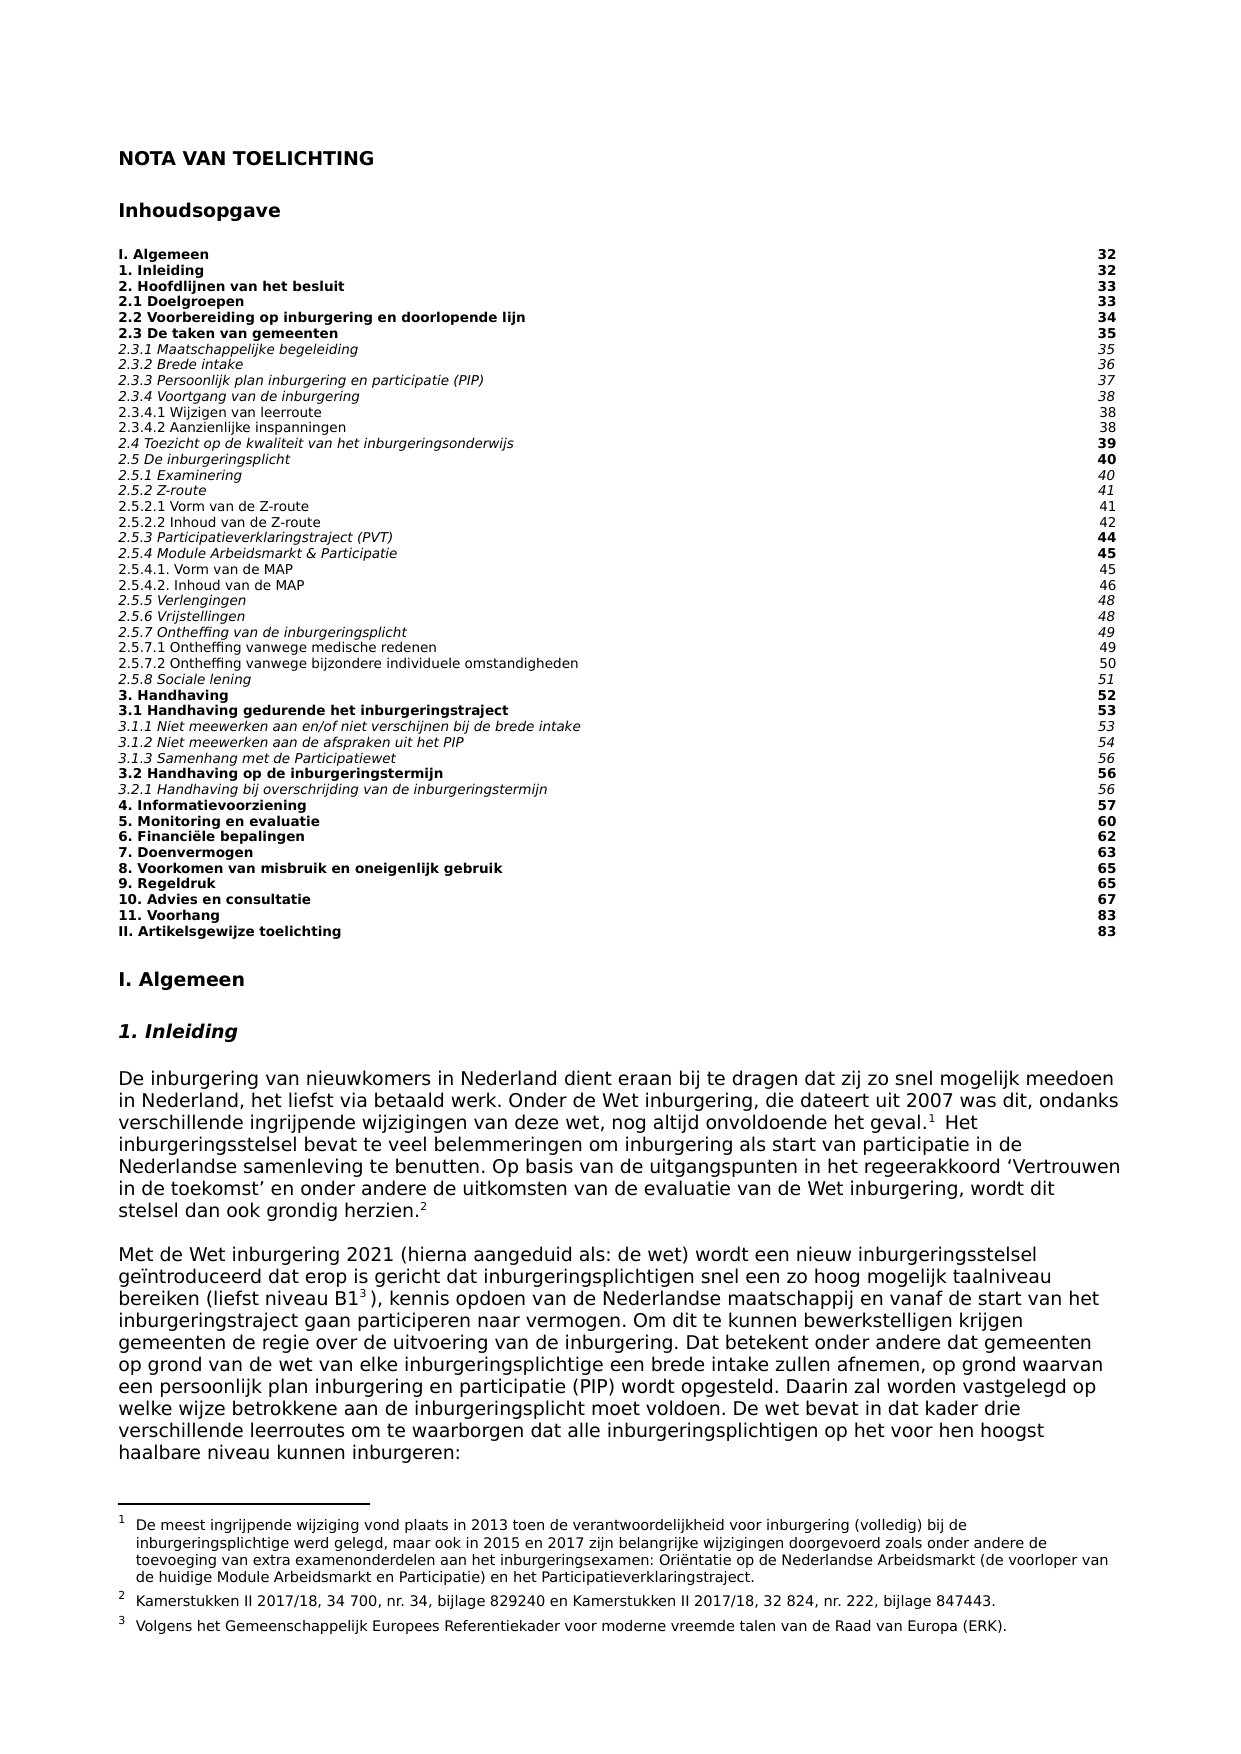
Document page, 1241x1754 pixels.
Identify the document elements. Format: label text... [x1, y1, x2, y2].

table_header 32 [1018, 247, 1122, 263]
table_cell 57 [1018, 798, 1122, 813]
table_cell 36 [1018, 357, 1122, 373]
table_cell 63 [1018, 845, 1122, 861]
table_cell 2.3.1 Maatschappelijke begeleiding [118, 341, 1018, 357]
table_cell 2.5.2.2 Inhoud van de Z-route [118, 515, 1018, 530]
table_cell 11. Voorhang [118, 908, 1018, 923]
table_cell 83 [1018, 924, 1122, 939]
table_cell 35 [1018, 341, 1122, 357]
table_cell 9. Regeldruk [118, 876, 1018, 892]
table_cell 53 [1018, 703, 1122, 719]
text Volgens het Gemeenschappelijk Europees Referentiekader voor moderne vreemde talen van de Raad van Europa (ERK). [118, 1614, 1122, 1636]
table_cell 53 [1018, 719, 1122, 735]
table_cell 65 [1018, 861, 1122, 876]
table_cell 4. Informatievoorziening [118, 798, 1018, 813]
table_cell 2.5.4.1. Vorm van de MAP [118, 562, 1018, 577]
table_cell 3.1 Handhaving gedurende het inburgeringstraject [118, 703, 1018, 719]
table_cell 42 [1018, 515, 1122, 530]
table_cell 45 [1018, 546, 1122, 562]
subtitle NOTA VAN TOELICHTING [118, 148, 1122, 170]
table_cell 51 [1018, 672, 1122, 687]
table_cell 2. Hoofdlijnen van het besluit [118, 279, 1018, 294]
table_cell 2.5.3 Participatieverklaringstraject (PVT) [118, 530, 1018, 546]
table_cell 48 [1018, 609, 1122, 624]
table_cell 38 [1018, 389, 1122, 404]
table_cell 3.1.1 Niet meewerken aan en/of niet verschijnen bij de brede intake [118, 719, 1018, 735]
table_cell 83 [1018, 908, 1122, 923]
table_cell 44 [1018, 530, 1122, 546]
table_cell 60 [1018, 813, 1122, 829]
table_cell 2.5.7.1 Ontheffing vanwege medische redenen [118, 640, 1018, 656]
table_cell 45 [1018, 562, 1122, 577]
table_cell 2.5.2 Z-route [118, 483, 1018, 499]
table_cell 2.5.4.2. Inhoud van de MAP [118, 578, 1018, 593]
table_cell 2.5.7.2 Ontheffing vanwege bijzondere individuele omstandigheden [118, 656, 1018, 672]
table_cell 1. Inleiding [118, 263, 1018, 278]
table_cell 2.1 Doelgroepen [118, 294, 1018, 310]
table_cell 2.5.7 Ontheffing van de inburgeringsplicht [118, 625, 1018, 640]
table_cell II. Artikelsgewijze toelichting [118, 924, 1018, 939]
table_cell 41 [1018, 499, 1122, 514]
table_cell 48 [1018, 593, 1122, 609]
table_cell 2.3.4.2 Aanzienlijke inspanningen [118, 420, 1018, 436]
table_cell 2.2 Voorbereiding op inburgering en doorlopende lijn [118, 310, 1018, 326]
table_cell 49 [1018, 640, 1122, 656]
table_cell 34 [1018, 310, 1122, 326]
table_cell 54 [1018, 735, 1122, 750]
subtitle Inhoudsopgave [118, 200, 1122, 222]
table_cell 39 [1018, 436, 1122, 452]
text De inburgering van nieuwkomers in Nederland dient eraan bij te dragen dat zij zo snel mogelijk meedoen in Nederland, het liefst via betaald werk. Onder de Wet inburgering, die dateert uit 2007 was dit, ondanks verschillende ingrijpende wijzigingen van deze wet, nog altijd onvoldoende het geval. Het inburgeringsstelsel bevat te veel belemmeringen om inburgering als start van participatie in de Nederlandse samenleving te benutten. Op basis van de uitgangspunten in het regeerakkoord ‘Vertrouwen in de toekomst’ en onder andere de uitkomsten van de evaluatie van de Wet inburgering, wordt dit stelsel dan ook grondig herzien. [118, 1068, 1122, 1222]
table_cell 3.1.2 Niet meewerken aan de afspraken uit het PIP [118, 735, 1018, 750]
table_cell 46 [1018, 578, 1122, 593]
table_cell 2.5.6 Vrijstellingen [118, 609, 1018, 624]
table_cell 3.2 Handhaving op de inburgeringstermijn [118, 766, 1018, 782]
table_cell 35 [1018, 326, 1122, 341]
table_cell 40 [1018, 452, 1122, 467]
table_cell 7. Doenvermogen [118, 845, 1018, 861]
table_cell 3.2.1 Handhaving bij overschrijding van de inburgeringstermijn [118, 782, 1018, 798]
table_cell 2.5.5 Verlengingen [118, 593, 1018, 609]
table_cell 3.1.3 Samenhang met de Participatiewet [118, 750, 1018, 766]
table_cell 52 [1018, 688, 1122, 703]
table_cell 67 [1018, 892, 1122, 908]
table_cell 2.3.4 Voortgang van de inburgering [118, 389, 1018, 404]
table_cell 2.3 De taken van gemeenten [118, 326, 1018, 341]
table_cell 32 [1018, 263, 1122, 278]
text Met de Wet inburgering 2021 (hierna aangeduid als: de wet) wordt een nieuw inburgeringsstelsel geïntroduceerd dat erop is gericht dat inburgeringsplichtigen snel een zo hoog mogelijk taalniveau bereiken (liefst niveau B1), kennis opdoen van de Nederlandse maatschappij en vanaf de start van het inburgeringstraject gaan participeren naar vermogen. Om dit te kunnen bewerkstelligen krijgen gemeenten de regie over de uitvoering van de inburgering. Dat betekent onder andere dat gemeenten op grond van de wet van elke inburgeringsplichtige een brede intake zullen afnemen, op grond waarvan een persoonlijk plan inburgering en participatie (PIP) wordt opgesteld. Daarin zal worden vastgelegd op welke wijze betrokkene aan de inburgeringsplicht moet voldoen. De wet bevat in dat kader drie verschillende leerroutes om te waarborgen dat alle inburgeringsplichtigen op het voor hen hoogst haalbare niveau kunnen inburgeren: [118, 1244, 1122, 1464]
table_cell 2.3.3 Persoonlijk plan inburgering en participatie (PIP) [118, 373, 1018, 389]
subtitle 1. Inleiding [118, 1021, 1122, 1043]
table_cell 2.5 De inburgeringsplicht [118, 452, 1018, 467]
subtitle I. Algemeen [118, 969, 1122, 991]
table_cell 2.5.1 Examinering [118, 467, 1018, 483]
table_cell 3. Handhaving [118, 688, 1018, 703]
text De meest ingrijpende wijziging vond plaats in 2013 toen de verantwoordelijkheid voor inburgering (volledig) bij de inburgeringsplichtige werd gelegd, maar ook in 2015 en 2017 zijn belangrijke wijzigingen doorgevoerd zoals onder andere de toevoeging van extra examenonderdelen aan het inburgeringsexamen: Oriëntatie op de Nederlandse Arbeidsmarkt (de voorloper van de huidige Module Arbeidsmarkt en Participatie) en het Participatieverklaringstraject. [118, 1513, 1122, 1586]
table_cell 56 [1018, 782, 1122, 798]
text Kamerstukken II 2017/18, 34 700, nr. 34, bijlage 829240 en Kamerstukken II 2017/18, 32 824, nr. 222, bijlage 847443. [118, 1589, 1122, 1611]
table_cell 2.5.8 Sociale lening [118, 672, 1018, 687]
table_cell 38 [1018, 404, 1122, 420]
table_cell 33 [1018, 279, 1122, 294]
table_cell 10. Advies en consultatie [118, 892, 1018, 908]
table_cell 56 [1018, 766, 1122, 782]
table_cell 5. Monitoring en evaluatie [118, 813, 1018, 829]
table_cell 2.3.4.1 Wijzigen van leerroute [118, 404, 1018, 420]
table_cell 56 [1018, 750, 1122, 766]
table_cell 8. Voorkomen van misbruik en oneigenlijk gebruik [118, 861, 1018, 876]
table_cell 2.4 Toezicht op de kwaliteit van het inburgeringsonderwijs [118, 436, 1018, 452]
table_cell 6. Financiële bepalingen [118, 829, 1018, 845]
table_cell 49 [1018, 625, 1122, 640]
table_cell 65 [1018, 876, 1122, 892]
table_cell 2.3.2 Brede intake [118, 357, 1018, 373]
table_cell 40 [1018, 467, 1122, 483]
table_cell 2.5.4 Module Arbeidsmarkt & Participatie [118, 546, 1018, 562]
table_cell 37 [1018, 373, 1122, 389]
table_cell 41 [1018, 483, 1122, 499]
table_header I. Algemeen [118, 247, 1018, 263]
table_cell 62 [1018, 829, 1122, 845]
table_cell 38 [1018, 420, 1122, 436]
table_cell 50 [1018, 656, 1122, 672]
table_cell 33 [1018, 294, 1122, 310]
table_cell 2.5.2.1 Vorm van de Z-route [118, 499, 1018, 514]
